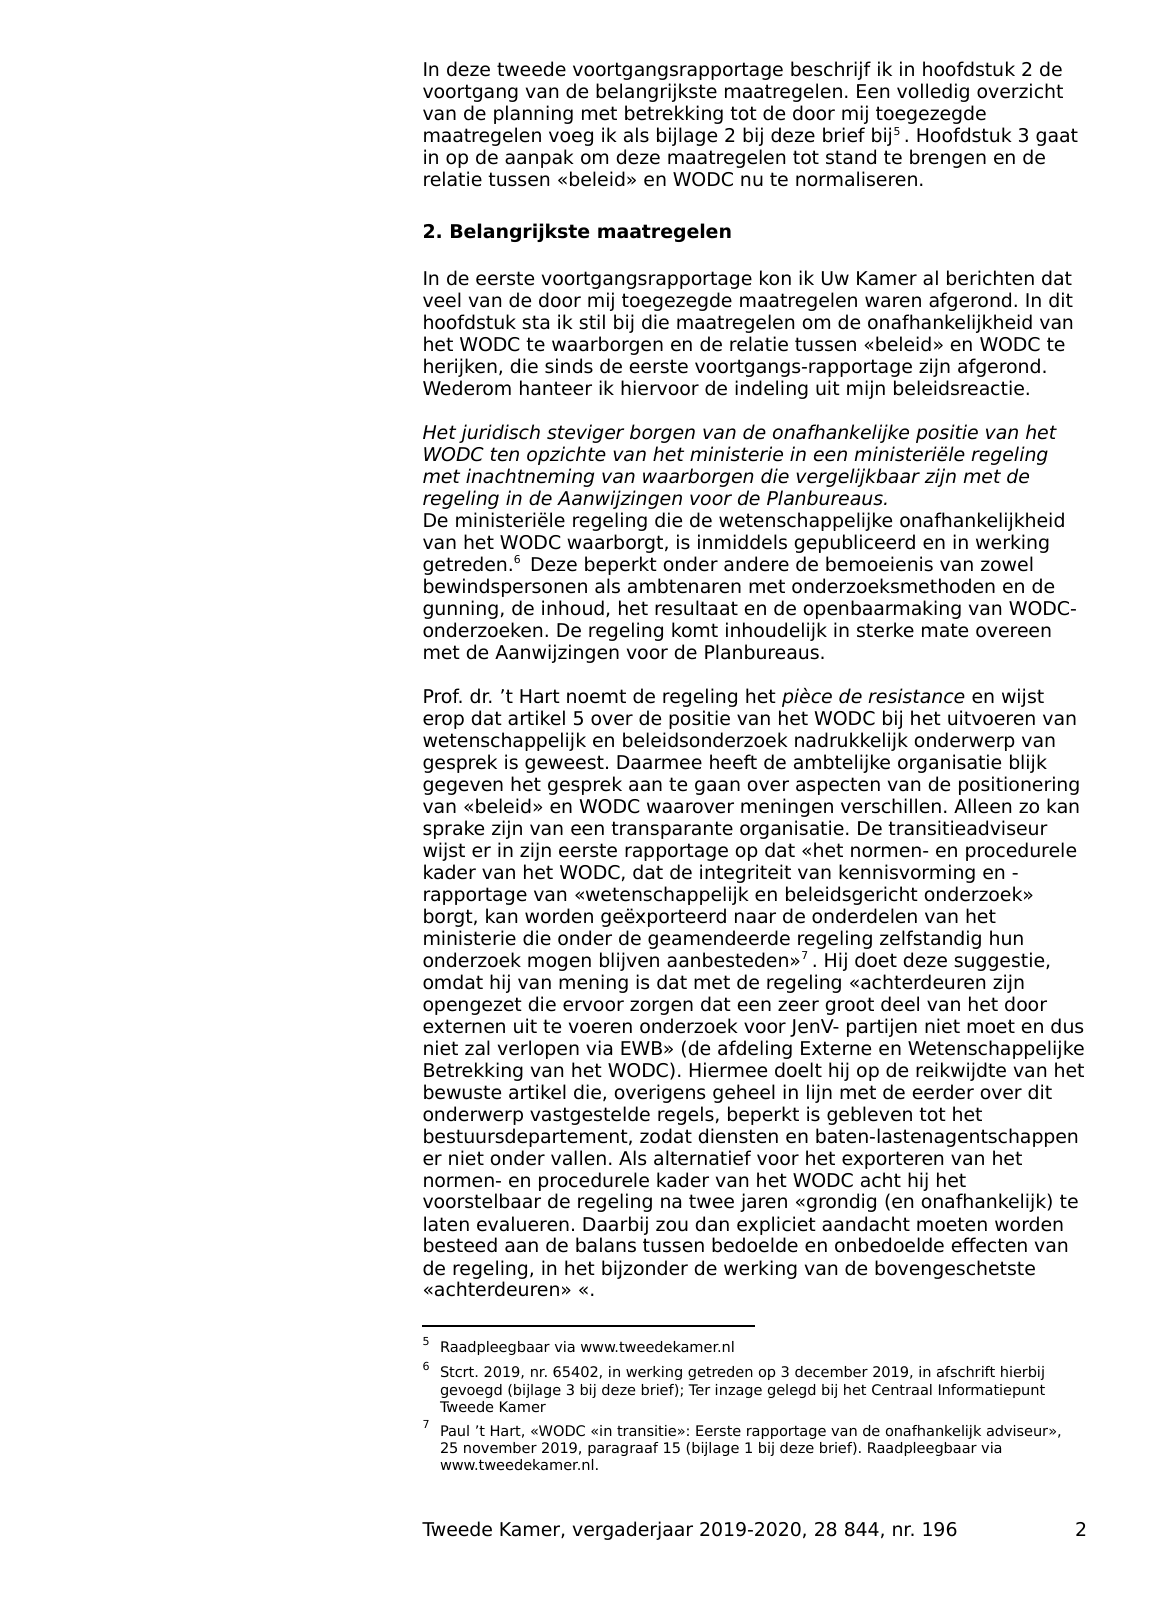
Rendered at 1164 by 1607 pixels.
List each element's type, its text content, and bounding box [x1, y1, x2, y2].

text Stcrt. 2019, nr. 65402, in werking getreden op 3 december 2019, in afschrift hierbij gevoegd (bijlage 3 bij deze brief); Ter inzage gelegd bij het Centraal Informatiepunt Tweede Kamer [422, 1360, 1087, 1416]
subtitle 2. Belangrijkste maatregelen [422, 221, 1087, 243]
text Prof. dr. ’t Hart noemt de regeling het pièce de resistance en wijst erop dat artikel 5 over de positie van het WODC bij het uitvoeren van wetenschappelijk en beleidsonderzoek nadrukkelijk onderwerp van gesprek is geweest. Daarmee heeft de ambtelijke organisatie blijk gegeven het gesprek aan te gaan over aspecten van de positionering van «beleid» en WODC waarover meningen verschillen. Alleen zo kan sprake zijn van een transparante organisatie. De transitieadviseur wijst er in zijn eerste rapportage op dat «het normen- en procedurele kader van het WODC, dat de integriteit van kennisvorming en -rapportage van «wetenschappelijk en beleidsgericht onderzoek» borgt, kan worden geëxporteerd naar de onderdelen van het ministerie die onder de geamendeerde regeling zelfstandig hun onderzoek mogen blijven aanbesteden». Hij doet deze suggestie, omdat hij van mening is dat met de regeling «achterdeuren zijn opengezet die ervoor zorgen dat een zeer groot deel van het door externen uit te voeren onderzoek voor JenV- partijen niet moet en dus niet zal verlopen via EWB» (de afdeling Externe en Wetenschappelijke Betrekking van het WODC). Hiermee doelt hij op de reikwijdte van het bewuste artikel die, overigens geheel in lijn met de eerder over dit onderwerp vastgestelde regels, beperkt is gebleven tot het bestuursdepartement, zodat diensten en baten-lastenagentschappen er niet onder vallen. Als alternatief voor het exporteren van het normen- en procedurele kader van het WODC acht hij het voorstelbaar de regeling na twee jaren «grondig (en onafhankelijk) te laten evalueren. Daarbij zou dan expliciet aandacht moeten worden besteed aan de balans tussen bedoelde en onbedoelde effecten van de regeling, in het bijzonder de werking van de bovengeschetste «achterdeuren» «. [422, 686, 1087, 1301]
text Het juridisch steviger borgen van de onafhankelijke positie van het WODC ten opzichte van het ministerie in een ministeriële regeling met inachtneming van waarborgen die vergelijkbaar zijn met de regeling in de Aanwijzingen voor de Planbureaus. [422, 422, 1087, 510]
text In deze tweede voortgangsrapportage beschrijf ik in hoofdstuk 2 de voortgang van de belangrijkste maatregelen. Een volledig overzicht van de planning met betrekking tot de door mij toegezegde maatregelen voeg ik als bijlage 2 bij deze brief bij. Hoofdstuk 3 gaat in op de aanpak om deze maatregelen tot stand te brengen en de relatie tussen «beleid» en WODC nu te normaliseren. [422, 59, 1087, 191]
text Paul ’t Hart, «WODC «in transitie»: Eerste rapportage van de onafhankelijk adviseur», 25 november 2019, paragraaf 15 (bijlage 1 bij deze brief). Raadpleegbaar via www.tweedekamer.nl. [422, 1418, 1087, 1474]
text De ministeriële regeling die de wetenschappelijke onafhankelijkheid van het WODC waarborgt, is inmiddels gepubliceerd en in werking getreden. Deze beperkt onder andere de bemoeienis van zowel bewindspersonen als ambtenaren met onderzoeksmethoden en de gunning, de inhoud, het resultaat en de openbaarmaking van WODC-onderzoeken. De regeling komt inhoudelijk in sterke mate overeen met de Aanwijzingen voor de Planbureaus. [422, 510, 1087, 664]
text In de eerste voortgangsrapportage kon ik Uw Kamer al berichten dat veel van de door mij toegezegde maatregelen waren afgerond. In dit hoofdstuk sta ik stil bij die maatregelen om de onafhankelijkheid van het WODC te waarborgen en de relatie tussen «beleid» en WODC te herijken, die sinds de eerste voortgangs-rapportage zijn afgerond. Wederom hanteer ik hiervoor de indeling uit mijn beleidsreactie. [422, 268, 1087, 400]
text Raadpleegbaar via www.tweedekamer.nl [422, 1335, 1087, 1357]
